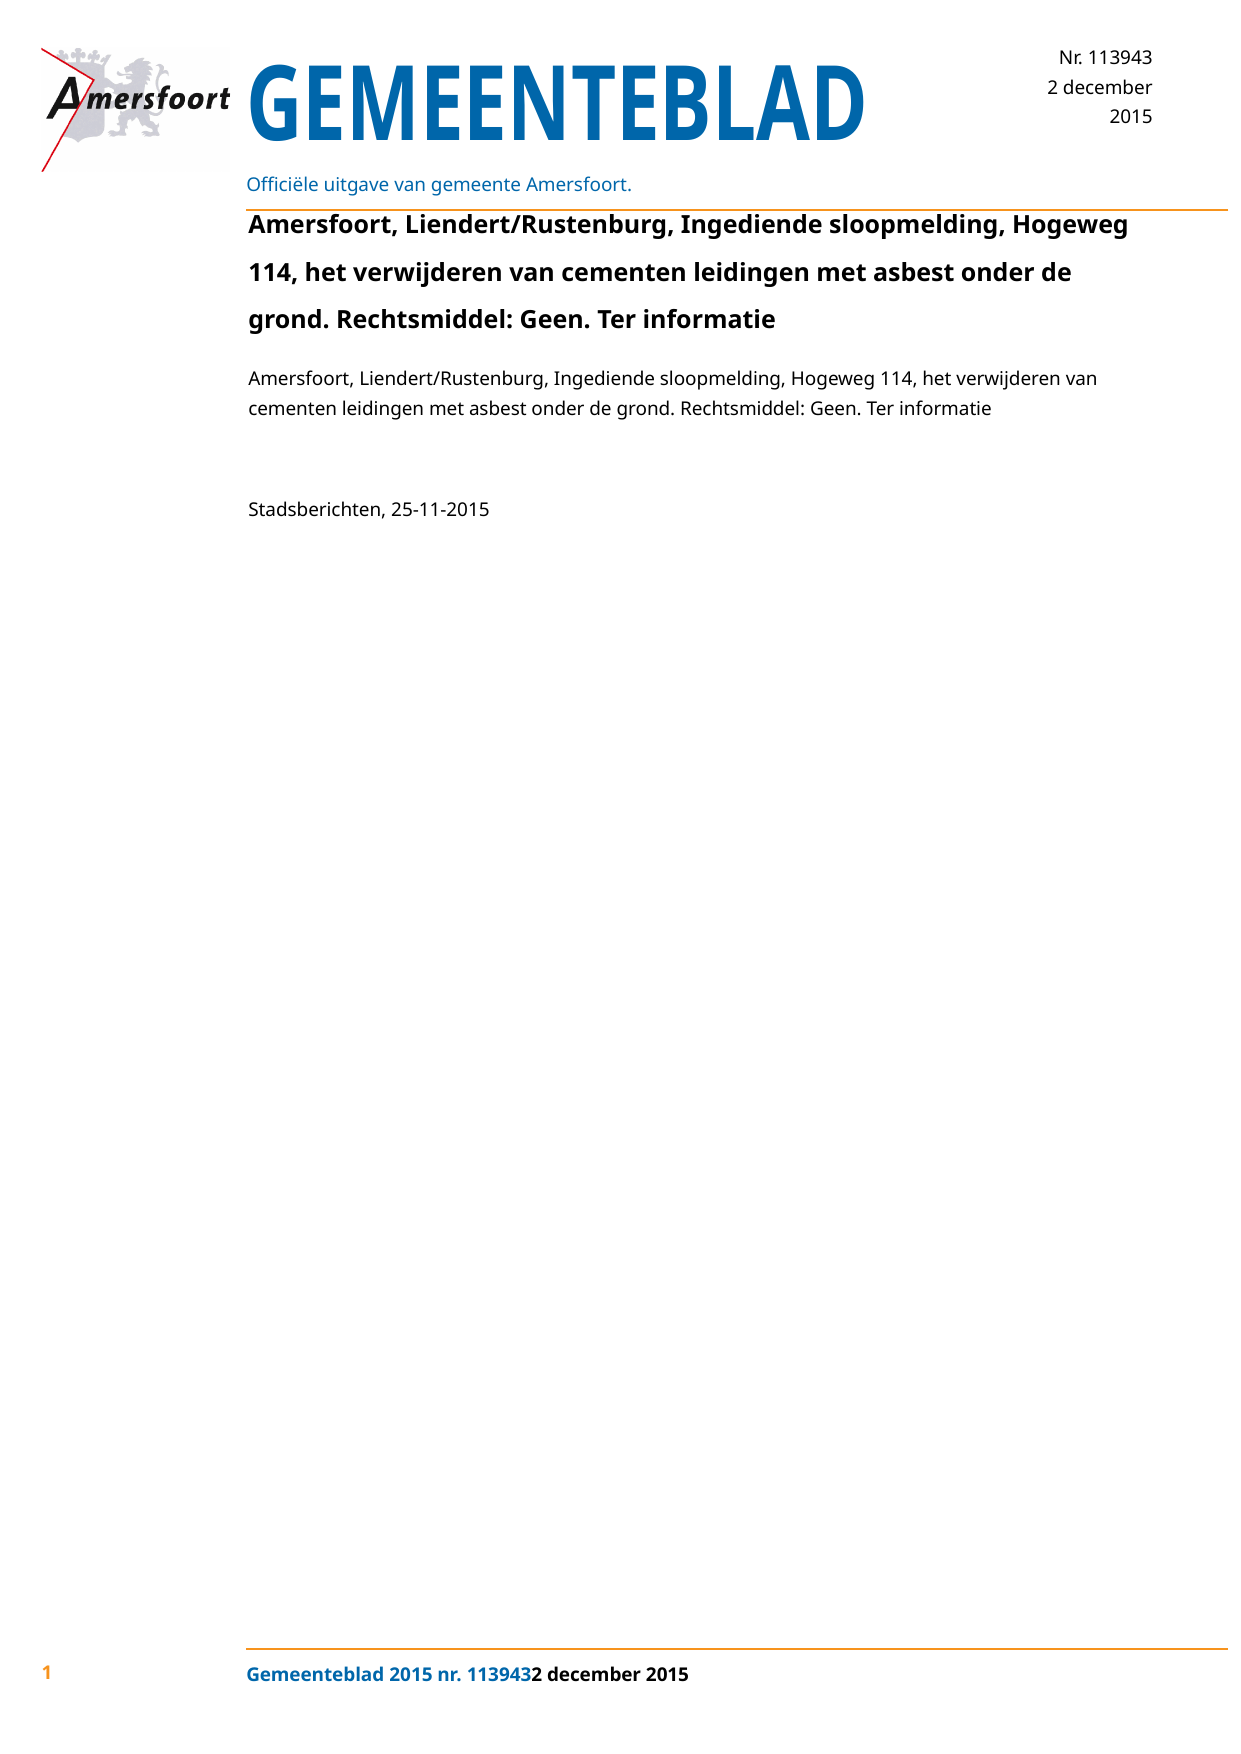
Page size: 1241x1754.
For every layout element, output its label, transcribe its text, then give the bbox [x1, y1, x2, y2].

text Amersfoort, Liendert/Rustenburg, Ingediende sloopmelding, Hogeweg 114, het verwijderen van cementen leidingen met asbest onder de grond. Rechtsmiddel: Geen. Ter informatie [248, 211, 1152, 336]
picture [41, 47, 231, 172]
text Amersfoort, Liendert/Rustenburg, Ingediende sloopmelding, Hogeweg 114, het verwijderen van cementen leidingen met asbest onder de grond. Rechtsmiddel: Geen. Ter informatie [248, 366, 1152, 421]
text Stadsberichten, 25-11-2015 [248, 496, 1152, 522]
